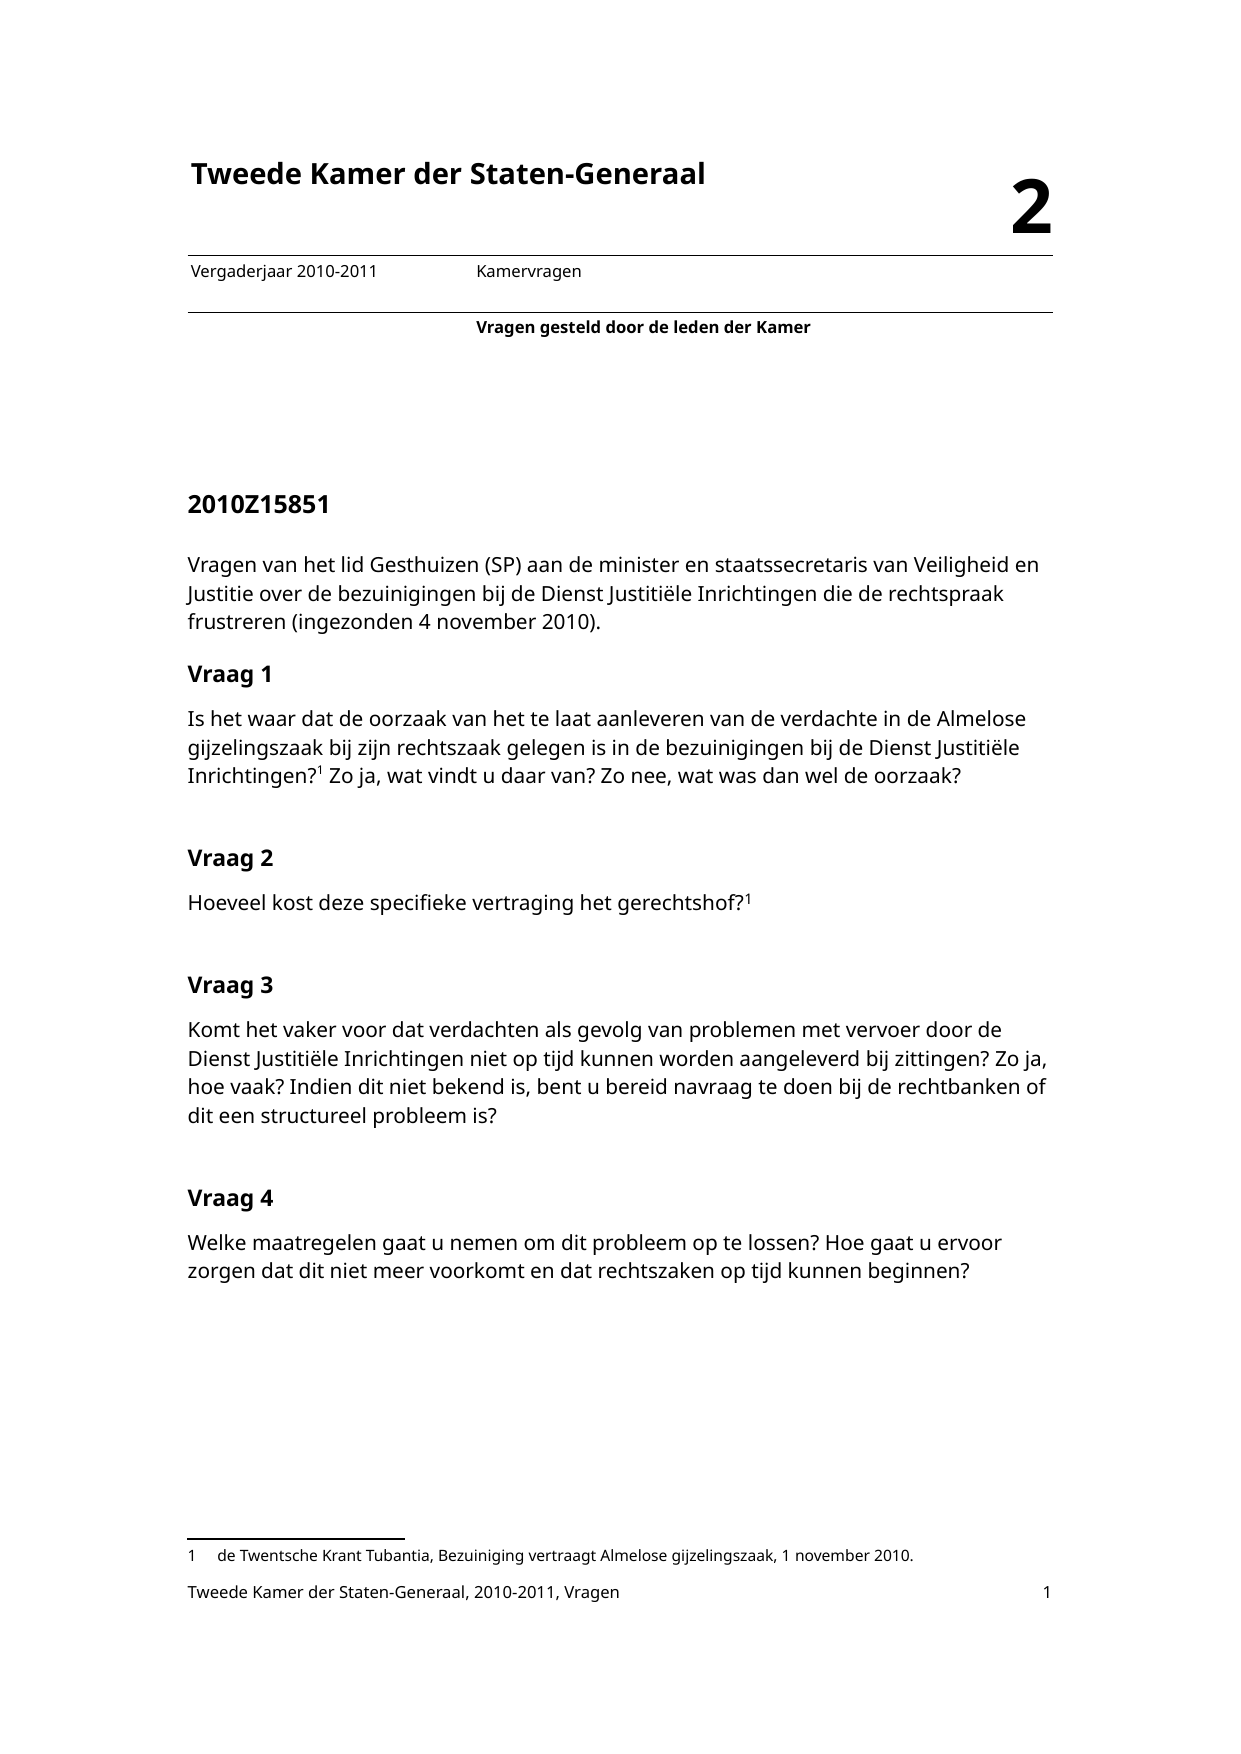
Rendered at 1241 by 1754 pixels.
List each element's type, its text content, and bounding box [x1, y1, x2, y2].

text Vragen van het lid Gesthuizen (SP) aan de minister en staatssecretaris van Veiligheid en Justitie over de bezuinigingen bij de Dienst Justitiële Inrichtingen die de rechtspraak frustreren (ingezonden 4 november 2010). [187, 550, 1053, 636]
table_cell [188, 313, 473, 339]
text Welke maatregelen gaat u nemen om dit probleem op te lossen? Hoe gaat u ervoor zorgen dat dit niet meer voorkomt en dat rechtszaken op tijd kunnen beginnen? [187, 1228, 1053, 1285]
text Is het waar dat de oorzaak van het te laat aanleveren van de verdachte in de Almelose gijzelingszaak bij zijn rechtszaak gelegen is in de bezuinigingen bij de Dienst Justitiële Inrichtingen? Zo ja, wat vindt u daar van? Zo nee, wat was dan wel de oorzaak? [187, 704, 1053, 790]
table_cell Kamervragen [473, 256, 1053, 312]
text Komt het vaker voor dat verdachten als gevolg van problemen met vervoer door de Dienst Justitiële Inrichtingen niet op tijd kunnen worden aangeleverd bij zittingen? Zo ja, hoe vaak? Indien dit niet bekend is, bent u bereid navraag te doen bij de rechtbanken of dit een structureel probleem is? [187, 1016, 1053, 1129]
text 2010Z15851 [187, 487, 1053, 521]
table_header 2 [880, 150, 1053, 255]
text de Twentsche Krant Tubantia, Bezuiniging vertraagt Almelose gijzelingszaak, 1 november 2010. [187, 1509, 1053, 1566]
text Hoeveel kost deze specifieke vertraging het gerechtshof?1 [187, 888, 1053, 917]
table_cell Vergaderjaar 2010-2011 [188, 256, 473, 312]
subtitle Vraag 3 [187, 969, 1053, 1001]
subtitle Vraag 1 [187, 658, 1053, 689]
table_header Tweede Kamer der Staten-Generaal [188, 150, 879, 255]
table_cell Vragen gesteld door de leden der Kamer [473, 313, 1053, 339]
subtitle Vraag 2 [187, 842, 1053, 873]
subtitle Vraag 4 [187, 1182, 1053, 1213]
